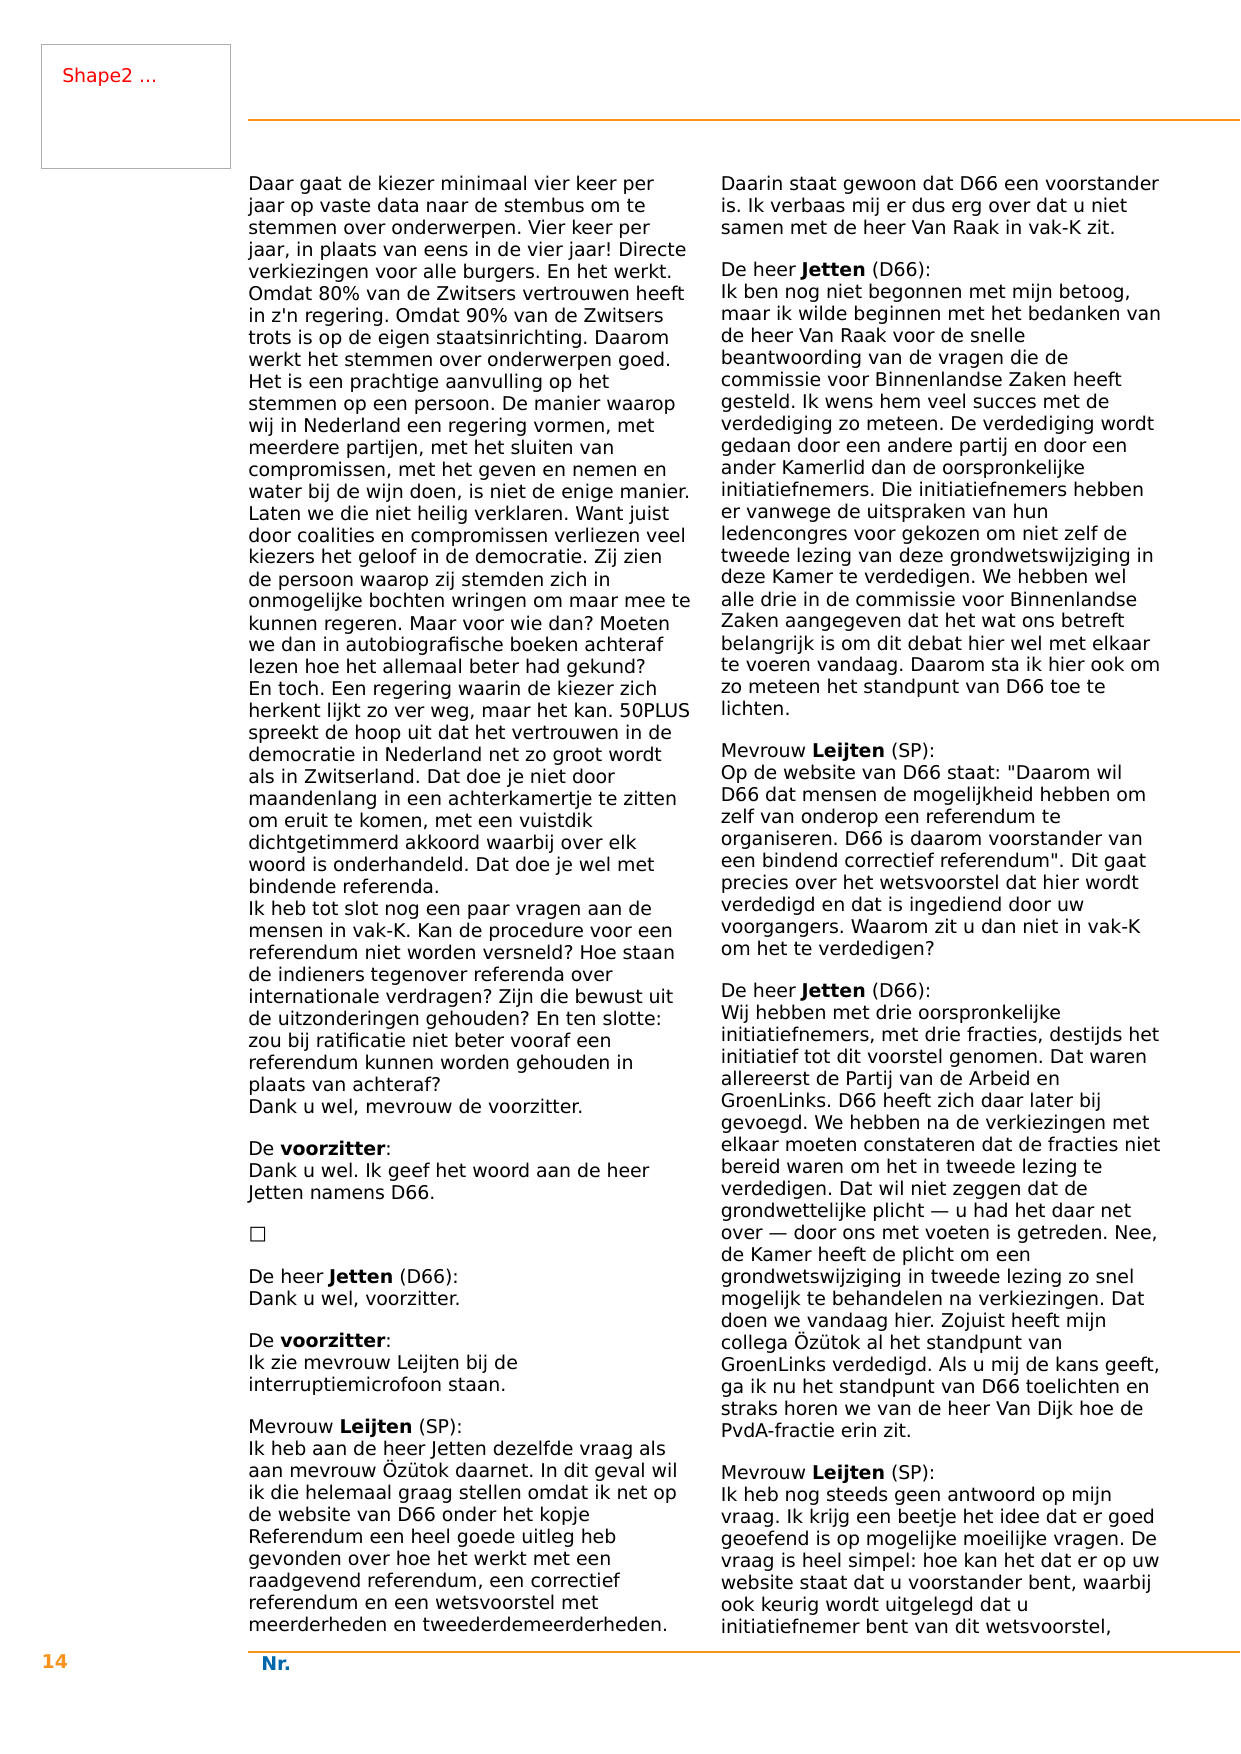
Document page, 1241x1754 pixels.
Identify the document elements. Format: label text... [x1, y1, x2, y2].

text De voorzitter: [248, 1330, 691, 1352]
text Ik heb nog steeds geen antwoord op mijn vraag. Ik krijg een beetje het idee dat er goed geoefend is op mogelijke moeilijke vragen. De vraag is heel simpel: hoe kan het dat er op uw website staat dat u voorstander bent, waarbij ook keurig wordt uitgelegd dat u initiatiefnemer bent van dit wetsvoorstel, [721, 1484, 1163, 1637]
text Dank u wel, mevrouw de voorzitter. [248, 1096, 691, 1118]
text De heer Jetten (D66): [721, 980, 1163, 1002]
text De voorzitter: [248, 1138, 691, 1160]
text Wij hebben met drie oorspronkelijke initiatiefnemers, met drie fracties, destijds het initiatief tot dit voorstel genomen. Dat waren allereerst de Partij van de Arbeid en GroenLinks. D66 heeft zich daar later bij gevoegd. We hebben na de verkiezingen met elkaar moeten constateren dat de fracties niet bereid waren om het in tweede lezing te verdedigen. Dat wil niet zeggen dat de grondwettelijke plicht — u had het daar net over — door ons met voeten is getreden. Nee, de Kamer heeft de plicht om een grondwetswijziging in tweede lezing zo snel mogelijk te behandelen na verkiezingen. Dat doen we vandaag hier. Zojuist heeft mijn collega Özütok al het standpunt van GroenLinks verdedigd. Als u mij de kans geeft, ga ik nu het standpunt van D66 toelichten en straks horen we van de heer Van Dijk hoe de PvdA-fractie erin zit. [721, 1002, 1163, 1442]
text Mevrouw Leijten (SP): [721, 1462, 1163, 1484]
text En toch. Een regering waarin de kiezer zich herkent lijkt zo ver weg, maar het kan. 50PLUS spreekt de hoop uit dat het vertrouwen in de democratie in Nederland net zo groot wordt als in Zwitserland. Dat doe je niet door maandenlang in een achterkamertje te zitten om eruit te komen, met een vuistdik dichtgetimmerd akkoord waarbij over elk woord is onderhandeld. Dat doe je wel met bindende referenda. [248, 678, 691, 898]
text Op de website van D66 staat: "Daarom wil D66 dat mensen de mogelijkheid hebben om zelf van onderop een referendum te organiseren. D66 is daarom voorstander van een bindend correctief referendum". Dit gaat precies over het wetsvoorstel dat hier wordt verdedigd en dat is ingediend door uw voorgangers. Waarom zit u dan niet in vak-K om het te verdedigen? [721, 762, 1163, 960]
text Dank u wel. Ik geef het woord aan de heer Jetten namens D66. [248, 1160, 691, 1204]
text Daar gaat de kiezer minimaal vier keer per jaar op vaste data naar de stembus om te stemmen over onderwerpen. Vier keer per jaar, in plaats van eens in de vier jaar! Directe verkiezingen voor alle burgers. En het werkt. Omdat 80% van de Zwitsers vertrouwen heeft in z'n regering. Omdat 90% van de Zwitsers trots is op de eigen staatsinrichting. Daarom werkt het stemmen over onderwerpen goed. Het is een prachtige aanvulling op het stemmen op een persoon. De manier waarop wij in Nederland een regering vormen, met meerdere partijen, met het sluiten van compromissen, met het geven en nemen en water bij de wijn doen, is niet de enige manier. Laten we die niet heilig verklaren. Want juist door coalities en compromissen verliezen veel kiezers het geloof in de democratie. Zij zien de persoon waarop zij stemden zich in onmogelijke bochten wringen om maar mee te kunnen regeren. Maar voor wie dan? Moeten we dan in autobiografische boeken achteraf lezen hoe het allemaal beter had gekund? [248, 173, 691, 678]
text De heer Jetten (D66): [721, 259, 1163, 281]
text Ik heb tot slot nog een paar vragen aan de mensen in vak-K. Kan de procedure voor een referendum niet worden versneld? Hoe staan de indieners tegenover referenda over internationale verdragen? Zijn die bewust uit de uitzonderingen gehouden? En ten slotte: zou bij ratificatie niet beter vooraf een referendum kunnen worden gehouden in plaats van achteraf? [248, 898, 691, 1096]
text Dank u wel, voorzitter. [248, 1288, 691, 1310]
text Mevrouw Leijten (SP): [721, 740, 1163, 762]
text Daarin staat gewoon dat D66 een voorstander is. Ik verbaas mij er dus erg over dat u niet samen met de heer Van Raak in vak-K zit. [721, 173, 1163, 239]
text Ik zie mevrouw Leijten bij de interruptiemicrofoon staan. [248, 1352, 691, 1396]
text De heer Jetten (D66): [248, 1266, 691, 1288]
text Ik ben nog niet begonnen met mijn betoog, maar ik wilde beginnen met het bedanken van de heer Van Raak voor de snelle beantwoording van de vragen die de commissie voor Binnenlandse Zaken heeft gesteld. Ik wens hem veel succes met de verdediging zo meteen. De verdediging wordt gedaan door een andere partij en door een ander Kamerlid dan de oorspronkelijke initiatiefnemers. Die initiatiefnemers hebben er vanwege de uitspraken van hun ledencongres voor gekozen om niet zelf de tweede lezing van deze grondwetswijziging in deze Kamer te verdedigen. We hebben wel alle drie in de commissie voor Binnenlandse Zaken aangegeven dat het wat ons betreft belangrijk is om dit debat hier wel met elkaar te voeren vandaag. Daarom sta ik hier ook om zo meteen het standpunt van D66 toe te lichten. [721, 281, 1163, 720]
text Ik heb aan de heer Jetten dezelfde vraag als aan mevrouw Özütok daarnet. In dit geval wil ik die helemaal graag stellen omdat ik net op de website van D66 onder het kopje Referendum een heel goede uitleg heb gevonden over hoe het werkt met een raadgevend referendum, een correctief referendum en een wetsvoorstel met meerderheden en tweederdemeerderheden. [248, 1438, 691, 1636]
text ⬜ [248, 1224, 691, 1246]
text Mevrouw Leijten (SP): [248, 1416, 691, 1438]
